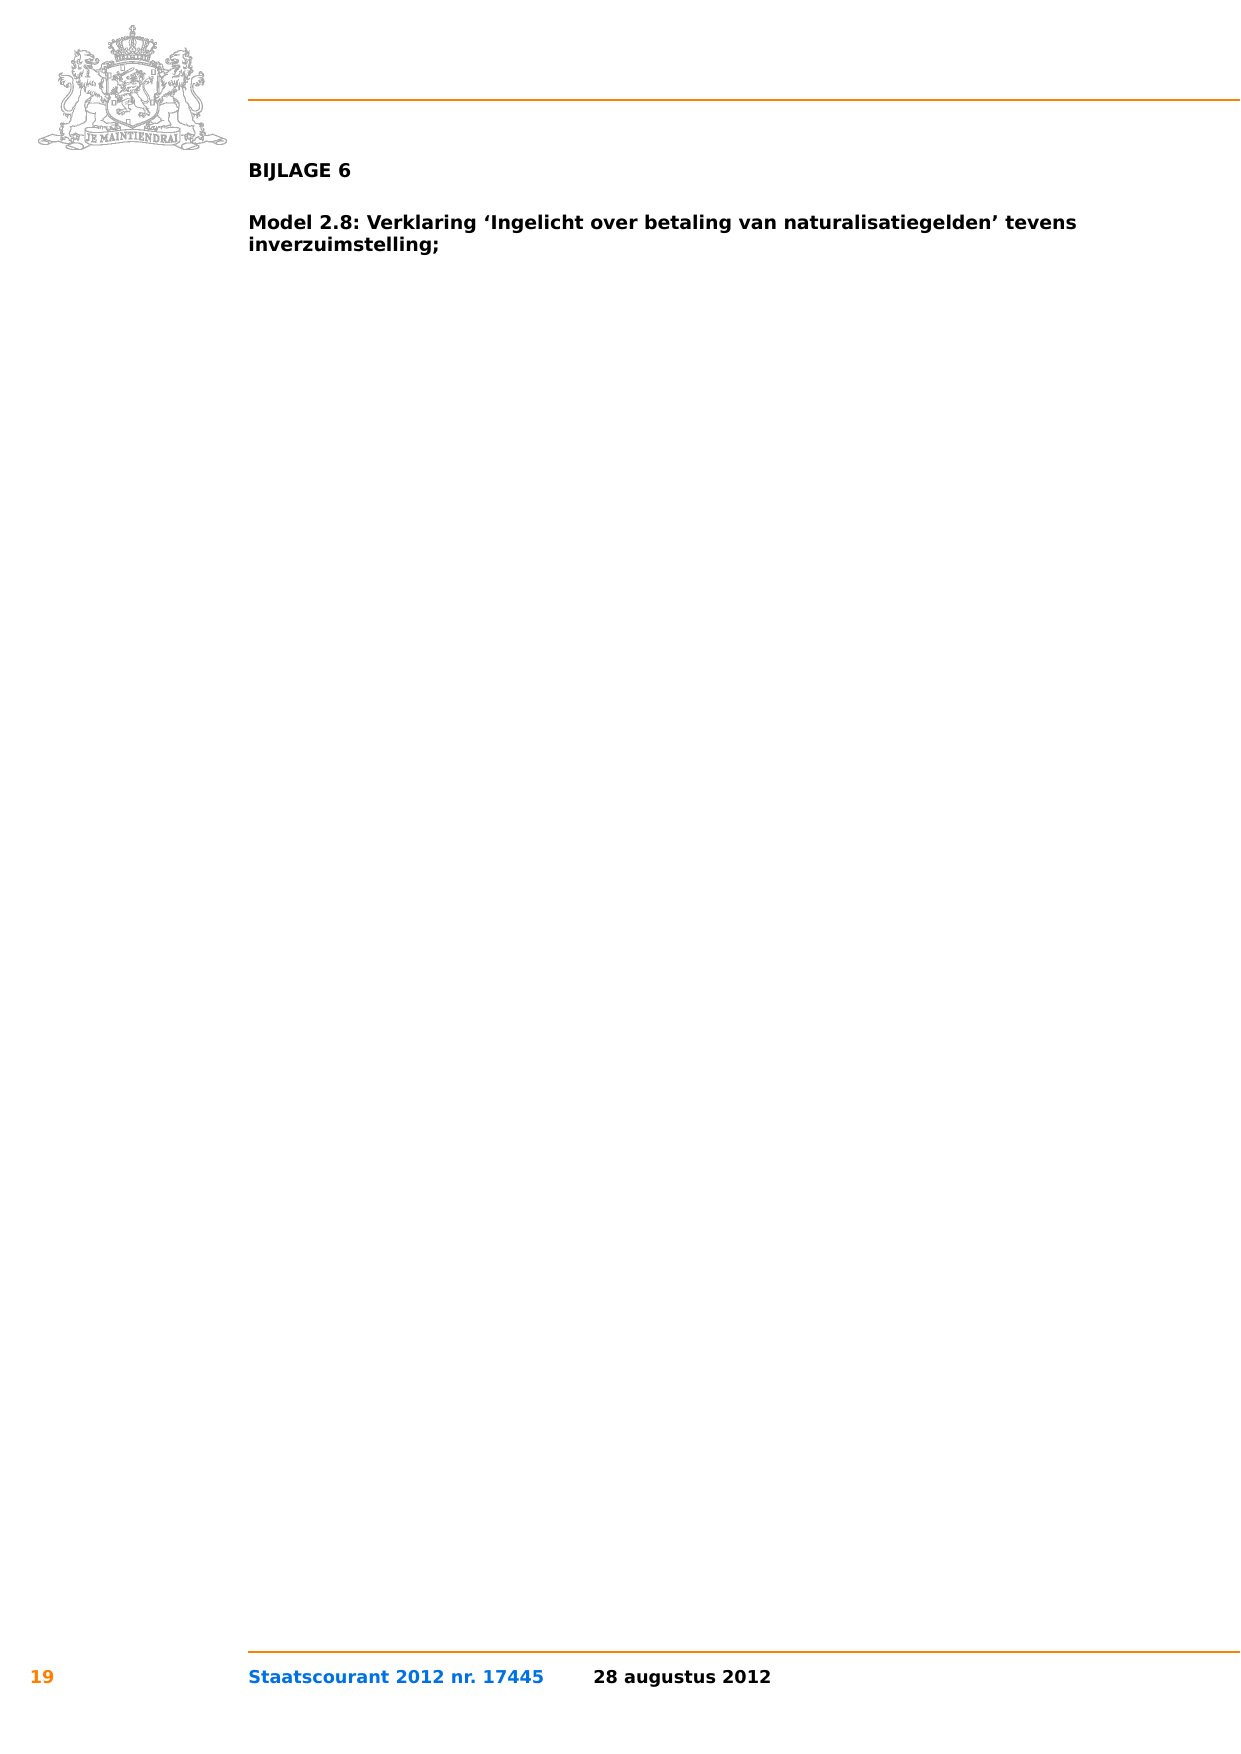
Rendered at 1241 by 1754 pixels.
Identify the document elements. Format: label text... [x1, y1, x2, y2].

picture [38, 25, 227, 150]
subtitle BIJLAGE 6 [248, 160, 1163, 182]
subtitle Model 2.8: Verklaring ‘Ingelicht over betaling van naturalisatiegelden’ tevens inverzuimstelling; [248, 212, 1163, 256]
